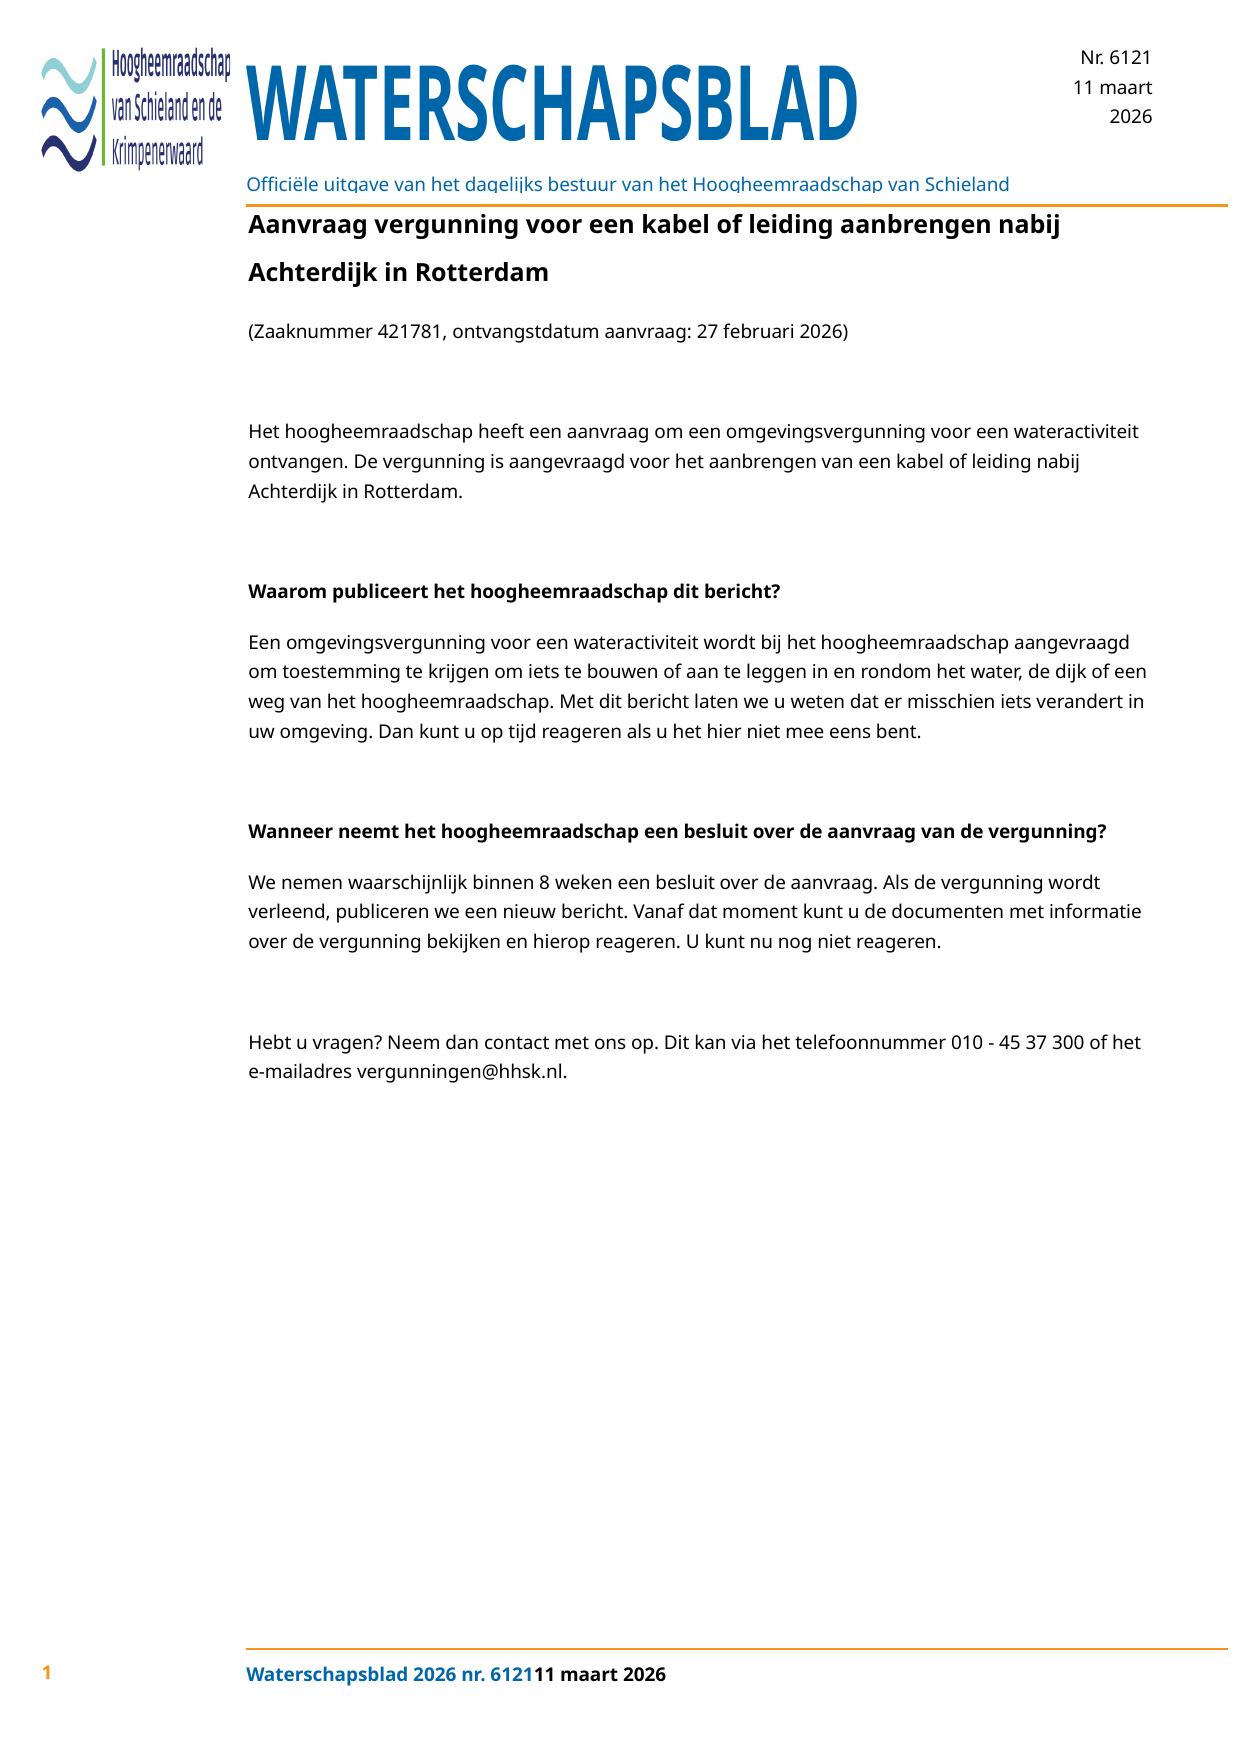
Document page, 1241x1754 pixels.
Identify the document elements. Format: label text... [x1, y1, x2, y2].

text We nemen waarschijnlijk binnen 8 weken een besluit over de aanvraag. Als de vergunning wordt verleend, publiceren we een nieuw bericht. Vanaf dat moment kunt u de documenten met informatie over de vergunning bekijken en hierop reageren. U kunt nu nog niet reageren. [248, 869, 1152, 954]
text Het hoogheemraadschap heeft een aanvraag om een omgevingsvergunning voor een wateractiviteit ontvangen. De vergunning is aangevraagd voor het aanbrengen van een kabel of leiding nabij Achterdijk in Rotterdam. [248, 419, 1152, 504]
text Aanvraag vergunning voor een kabel of leiding aanbrengen nabij Achterdijk in Rotterdam [248, 207, 1152, 288]
text Wanneer neemt het hoogheemraadschap een besluit over de aanvraag van de vergunning? [248, 819, 1152, 844]
text Hebt u vragen? Neem dan contact met ons op. Dit kan via het telefoonnummer 010 - 45 37 300 of het e-mailadres vergunningen@hhsk.nl. [248, 1029, 1152, 1084]
text (Zaaknummer 421781, ontvangstdatum aanvraag: 27 februari 2026) [248, 318, 1152, 344]
text Waarom publiceert het hoogheemraadschap dit bericht? [248, 579, 1152, 604]
picture [41, 47, 231, 172]
text Een omgevingsvergunning voor een wateractiviteit wordt bij het hoogheemraadschap aangevraagd om toestemming te krijgen om iets te bouwen of aan te leggen in en rondom het water, de dijk of een weg van het hoogheemraadschap. Met dit bericht laten we u weten dat er misschien iets verandert in uw omgeving. Dan kunt u op tijd reageren als u het hier niet mee eens bent. [248, 629, 1152, 744]
